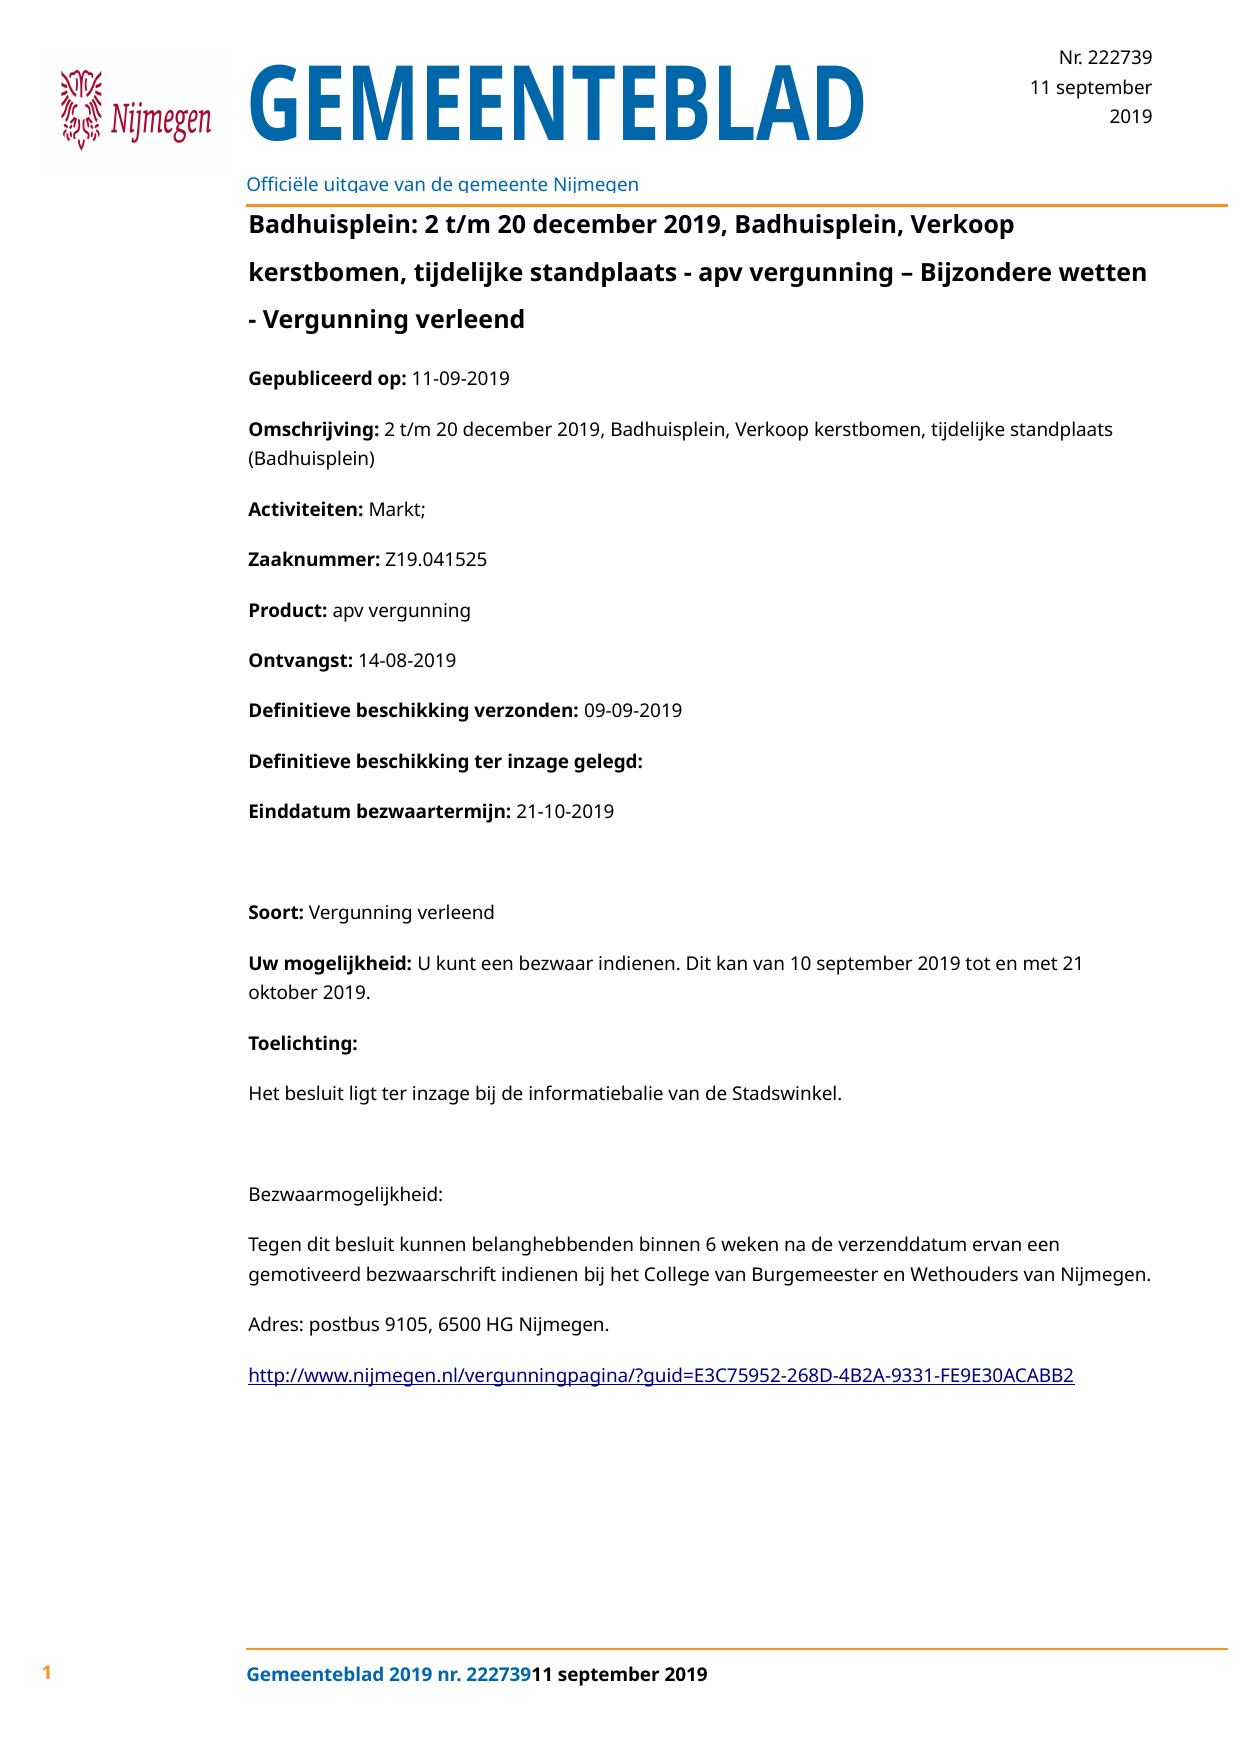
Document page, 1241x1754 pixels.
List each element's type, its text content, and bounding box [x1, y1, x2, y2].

text Einddatum bezwaartermijn: 21-10-2019 [248, 798, 1152, 824]
text Uw mogelijkheid: U kunt een bezwaar indienen. Dit kan van 10 september 2019 tot en met 21 oktober 2019. [248, 950, 1152, 1005]
text Toelichting: [248, 1030, 1152, 1055]
text Definitieve beschikking ter inzage gelegd: [248, 748, 1152, 774]
text Gepubliceerd op: 11-09-2019 [248, 366, 1152, 391]
text Omschrijving: 2 t/m 20 december 2019, Badhuisplein, Verkoop kerstbomen, tijdelijke standplaats (Badhuisplein) [248, 416, 1152, 471]
text Definitieve beschikking verzonden: 09-09-2019 [248, 698, 1152, 723]
text Ontvangst: 14-08-2019 [248, 647, 1152, 673]
text Zaaknummer: Z19.041525 [248, 546, 1152, 572]
text Tegen dit besluit kunnen belanghebbenden binnen 6 weken na de verzenddatum ervan een gemotiveerd bezwaarschrift indienen bij het College van Burgemeester en Wethouders van Nijmegen. [248, 1231, 1152, 1287]
text Activiteiten: Markt; [248, 496, 1152, 522]
text http://www.nijmegen.nl/vergunningpagina/?guid=E3C75952-268D-4B2A-9331-FE9E30ACABB2 [248, 1362, 1152, 1387]
text Badhuisplein: 2 t/m 20 december 2019, Badhuisplein, Verkoop kerstbomen, tijdelijke standplaats - apv vergunning – Bijzondere wetten - Vergunning verleend [248, 207, 1152, 336]
picture [41, 47, 231, 172]
text Adres: postbus 9105, 6500 HG Nijmegen. [248, 1311, 1152, 1337]
text Product: apv vergunning [248, 597, 1152, 622]
text Soort: Vergunning verleend [248, 899, 1152, 925]
text Het besluit ligt ter inzage bij de informatiebalie van de Stadswinkel. [248, 1080, 1152, 1106]
text Bezwaarmogelijkheid: [248, 1181, 1152, 1207]
